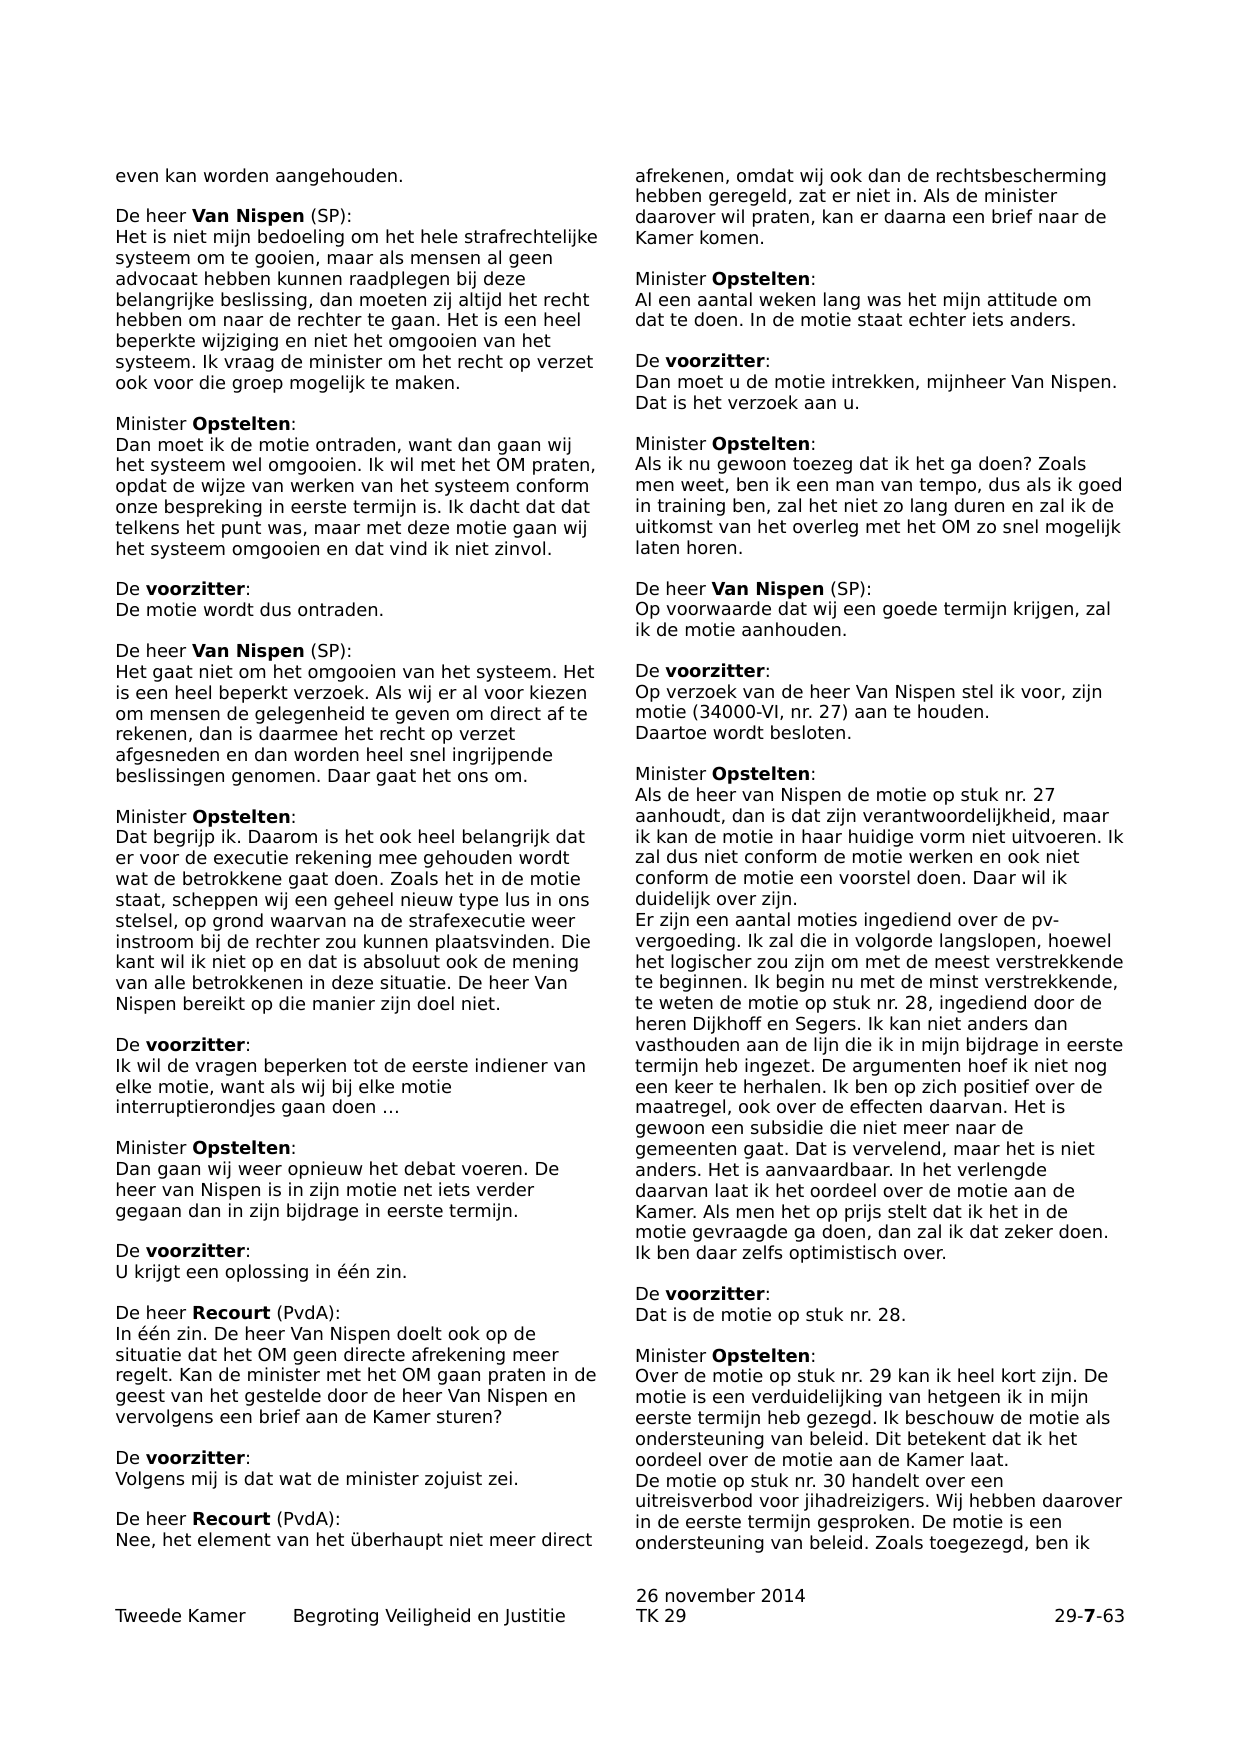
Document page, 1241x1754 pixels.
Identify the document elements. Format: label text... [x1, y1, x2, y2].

text Dan moet u de motie intrekken, mijnheer Van Nispen. Dat is het verzoek aan u. [635, 372, 1125, 413]
text Al een aantal weken lang was het mijn attitude om dat te doen. In de motie staat echter iets anders. [635, 289, 1125, 331]
text Dan moet ik de motie ontraden, want dan gaan wij het systeem wel omgooien. Ik wil met het OM praten, opdat de wijze van werken van het systeem conform onze bespreking in eerste termijn is. Ik dacht dat dat telkens het punt was, maar met deze motie gaan wij het systeem omgooien en dat vind ik niet zinvol. [115, 434, 605, 559]
text Dat is de motie op stuk nr. 28. [635, 1304, 1125, 1325]
text Volgens mij is dat wat de minister zojuist zei. [115, 1468, 605, 1489]
text Het gaat niet om het omgooien van het systeem. Het is een heel beperkt verzoek. Als wij er al voor kiezen om mensen de gelegenheid te geven om direct af te rekenen, dan is daarmee het recht op verzet afgesneden en dan worden heel snel ingrijpende beslissingen genomen. Daar gaat het ons om. [115, 662, 605, 787]
text Op verzoek van de heer Van Nispen stel ik voor, zijn motie (34000-VI, nr. 27) aan te houden. [635, 681, 1125, 723]
text Minister Opstelten: [635, 764, 1125, 785]
text De voorzitter: [115, 1448, 605, 1468]
text Als de heer van Nispen de motie op stuk nr. 27 aanhoudt, dan is dat zijn verantwoordelijkheid, maar ik kan de motie in haar huidige vorm niet uitvoeren. Ik zal dus niet conform de motie werken en ook niet conform de motie een voorstel doen. Daar wil ik duidelijk over zijn. [635, 785, 1125, 910]
text Over de motie op stuk nr. 29 kan ik heel kort zijn. De motie is een verduidelijking van hetgeen ik in mijn eerste termijn heb gezegd. Ik beschouw de motie als ondersteuning van beleid. Dit betekent dat ik het oordeel over de motie aan de Kamer laat. [635, 1366, 1125, 1470]
text De voorzitter: [635, 661, 1125, 681]
text De voorzitter: [635, 1284, 1125, 1304]
text De heer Recourt (PvdA): [115, 1509, 605, 1530]
text De heer Recourt (PvdA): [115, 1303, 605, 1323]
text Minister Opstelten: [635, 269, 1125, 289]
text even kan worden aangehouden. [115, 165, 605, 186]
text Er zijn een aantal moties ingediend over de pv-vergoeding. Ik zal die in volgorde langslopen, hoewel het logischer zou zijn om met de meest verstrekkende te beginnen. Ik begin nu met de minst verstrekkende, te weten de motie op stuk nr. 28, ingediend door de heren Dijkhoff en Segers. Ik kan niet anders dan vasthouden aan de lijn die ik in mijn bijdrage in eerste termijn heb ingezet. De argumenten hoef ik niet nog een keer te herhalen. Ik ben op zich positief over de maatregel, ook over de effecten daarvan. Het is gewoon een subsidie die niet meer naar de gemeenten gaat. Dat is vervelend, maar het is niet anders. Het is aanvaardbaar. In het verlengde daarvan laat ik het oordeel over de motie aan de Kamer. Als men het op prijs stelt dat ik het in de motie gevraagde ga doen, dan zal ik dat zeker doen. Ik ben daar zelfs optimistisch over. [635, 910, 1125, 1264]
text Dat begrijp ik. Daarom is het ook heel belangrijk dat er voor de executie rekening mee gehouden wordt wat de betrokkene gaat doen. Zoals het in de motie staat, scheppen wij een geheel nieuw type lus in ons stelsel, op grond waarvan na de strafexecutie weer instroom bij de rechter zou kunnen plaatsvinden. Die kant wil ik niet op en dat is absoluut ook de mening van alle betrokkenen in deze situatie. De heer Van Nispen bereikt op die manier zijn doel niet. [115, 827, 605, 1015]
text Als ik nu gewoon toezeg dat ik het ga doen? Zoals men weet, ben ik een man van tempo, dus als ik goed in training ben, zal het niet zo lang duren en zal ik de uitkomst van het overleg met het OM zo snel mogelijk laten horen. [635, 454, 1125, 558]
text U krijgt een oplossing in één zin. [115, 1262, 605, 1283]
text De heer Van Nispen (SP): [635, 578, 1125, 599]
text De heer Van Nispen (SP): [115, 206, 605, 227]
text Daartoe wordt besloten. [635, 723, 1125, 744]
text De voorzitter: [115, 1035, 605, 1056]
text De motie op stuk nr. 30 handelt over een uitreisverbod voor jihadreizigers. Wij hebben daarover in de eerste termijn gesproken. De motie is een ondersteuning van beleid. Zoals toegezegd, ben ik [635, 1470, 1125, 1554]
text Minister Opstelten: [115, 1138, 605, 1159]
text afrekenen, omdat wij ook dan de rechtsbescherming hebben geregeld, zat er niet in. Als de minister daarover wil praten, kan er daarna een brief naar de Kamer komen. [635, 165, 1125, 249]
text De voorzitter: [115, 1241, 605, 1262]
text Nee, het element van het überhaupt niet meer direct [115, 1530, 605, 1551]
text Minister Opstelten: [635, 1345, 1125, 1366]
text Ik wil de vragen beperken tot de eerste indiener van elke motie, want als wij bij elke motie interruptierondjes gaan doen … [115, 1056, 605, 1118]
text Minister Opstelten: [115, 807, 605, 827]
text Minister Opstelten: [635, 433, 1125, 454]
text Het is niet mijn bedoeling om het hele strafrechtelijke systeem om te gooien, maar als mensen al geen advocaat hebben kunnen raadplegen bij deze belangrijke beslissing, dan moeten zij altijd het recht hebben om naar de rechter te gaan. Het is een heel beperkte wijziging en niet het omgooien van het systeem. Ik vraag de minister om het recht op verzet ook voor die groep mogelijk te maken. [115, 227, 605, 393]
text De voorzitter: [115, 579, 605, 600]
text Op voorwaarde dat wij een goede termijn krijgen, zal ik de motie aanhouden. [635, 599, 1125, 641]
text De motie wordt dus ontraden. [115, 600, 605, 621]
text De voorzitter: [635, 351, 1125, 372]
text Dan gaan wij weer opnieuw het debat voeren. De heer van Nispen is in zijn motie net iets verder gegaan dan in zijn bijdrage in eerste termijn. [115, 1159, 605, 1221]
text De heer Van Nispen (SP): [115, 641, 605, 662]
text Minister Opstelten: [115, 413, 605, 434]
text In één zin. De heer Van Nispen doelt ook op de situatie dat het OM geen directe afrekening meer regelt. Kan de minister met het OM gaan praten in de geest van het gestelde door de heer Van Nispen en vervolgens een brief aan de Kamer sturen? [115, 1323, 605, 1428]
